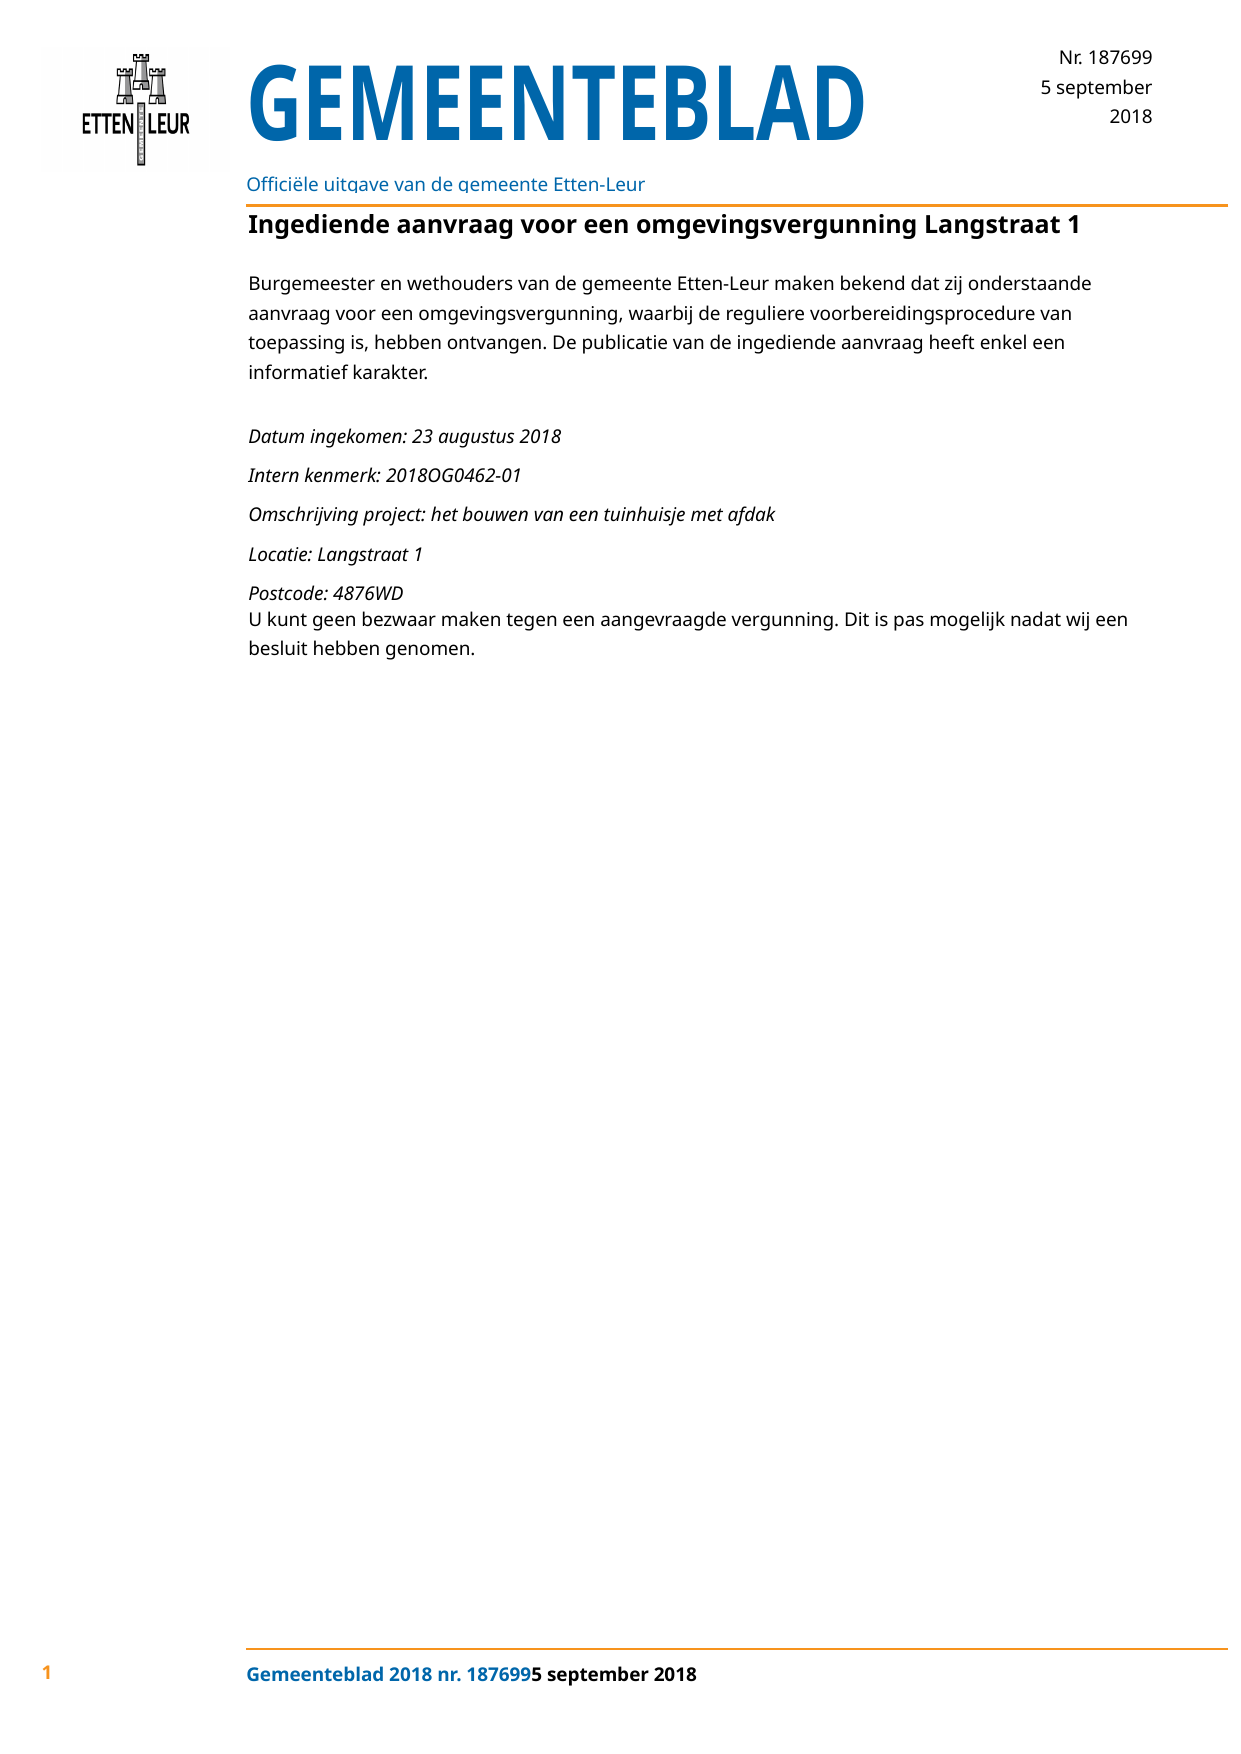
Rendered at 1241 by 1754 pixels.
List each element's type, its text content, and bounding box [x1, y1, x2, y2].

picture [41, 47, 231, 172]
text Intern kenmerk: 2018OG0462-01 [248, 462, 1152, 488]
text Ingediende aanvraag voor een omgevingsvergunning Langstraat 1 [248, 207, 1152, 241]
text Burgemeester en wethouders van de gemeente Etten-Leur maken bekend dat zij onderstaande aanvraag voor een omgevingsvergunning, waarbij de reguliere voorbereidingsprocedure van toepassing is, hebben ontvangen. De publicatie van de ingediende aanvraag heeft enkel een informatief karakter. [248, 270, 1152, 385]
text Datum ingekomen: 23 augustus 2018 [248, 423, 1152, 449]
text Locatie: Langstraat 1 [248, 541, 1152, 567]
text Omschrijving project: het bouwen van een tuinhuisje met afdak [248, 502, 1152, 527]
text Postcode: 4876WD [248, 580, 1152, 606]
text U kunt geen bezwaar maken tegen een aangevraagde vergunning. Dit is pas mogelijk nadat wij een besluit hebben genomen. [248, 606, 1152, 661]
